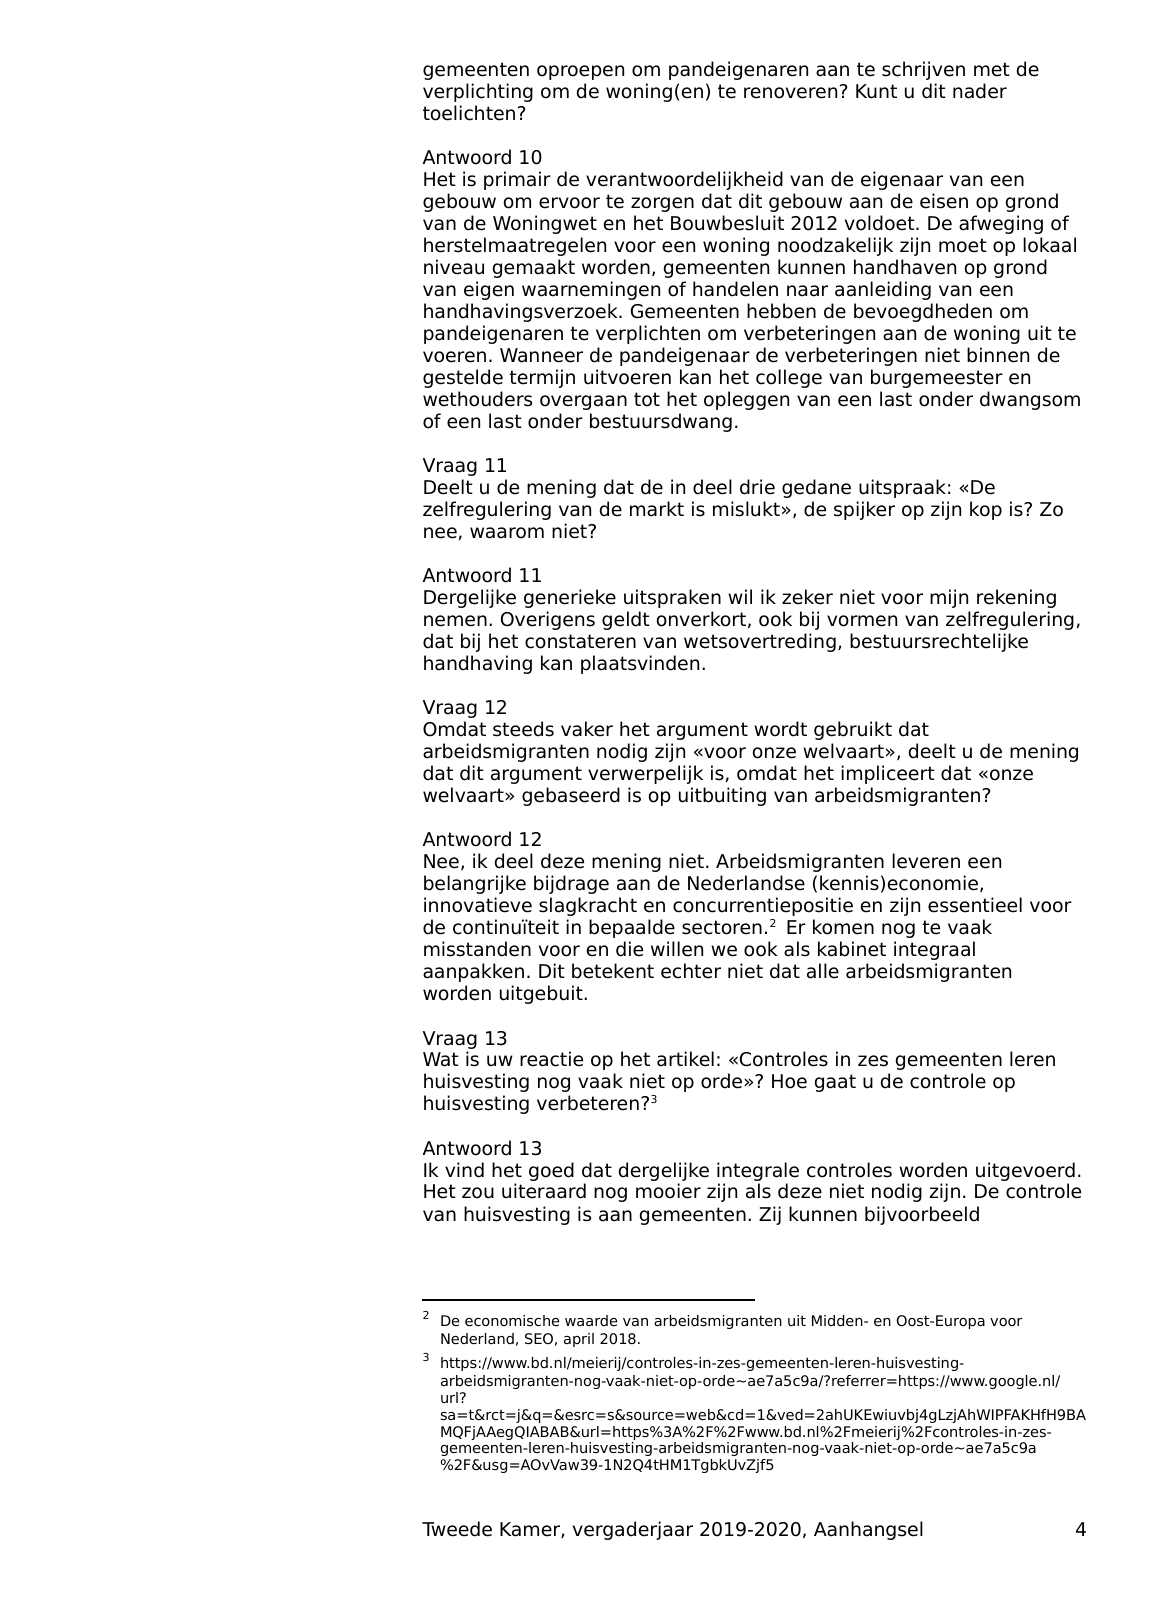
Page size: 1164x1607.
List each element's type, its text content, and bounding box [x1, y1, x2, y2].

text De economische waarde van arbeidsmigranten uit Midden- en Oost-Europa voor Nederland, SEO, april 2018. [422, 1309, 1087, 1348]
text Omdat steeds vaker het argument wordt gebruikt dat arbeidsmigranten nodig zijn «voor onze welvaart», deelt u de mening dat dit argument verwerpelijk is, omdat het impliceert dat «onze welvaart» gebaseerd is op uitbuiting van arbeidsmigranten? [422, 719, 1087, 807]
text Antwoord 13 [422, 1137, 1087, 1159]
text gemeenten oproepen om pandeigenaren aan te schrijven met de verplichting om de woning(en) te renoveren? Kunt u dit nader toelichten? [422, 59, 1087, 125]
text Wat is uw reactie op het artikel: «Controles in zes gemeenten leren huisvesting nog vaak niet op orde»? Hoe gaat u de controle op huisvesting verbeteren? [422, 1049, 1087, 1115]
text Vraag 13 [422, 1027, 1087, 1049]
text Antwoord 12 [422, 829, 1087, 851]
text Vraag 12 [422, 697, 1087, 719]
text https://www.bd.nl/meierij/controles-in-zes-gemeenten-leren-huisvesting-arbeidsmigranten-nog-vaak-niet-op-orde~ae7a5c9a/?referrer=https://www.google.nl/url?sa=t&rct=j&q=&esrc=s&source=web&cd=1&ved=2ahUKEwiuvbj4gLzjAhWIPFAKHfH9BAMQFjAAegQIABAB&url=https%3A%2F%2Fwww.bd.nl%2Fmeierij%2Fcontroles-in-zes-gemeenten-leren-huisvesting-arbeidsmigranten-nog-vaak-niet-op-orde~ae7a5c9a%2F&usg=AOvVaw39-1N2Q4tHM1TgbkUvZjf5 [422, 1351, 1087, 1474]
text Het is primair de verantwoordelijkheid van de eigenaar van een gebouw om ervoor te zorgen dat dit gebouw aan de eisen op grond van de Woningwet en het Bouwbesluit 2012 voldoet. De afweging of herstelmaatregelen voor een woning noodzakelijk zijn moet op lokaal niveau gemaakt worden, gemeenten kunnen handhaven op grond van eigen waarnemingen of handelen naar aanleiding van een handhavingsverzoek. Gemeenten hebben de bevoegdheden om pandeigenaren te verplichten om verbeteringen aan de woning uit te voeren. Wanneer de pandeigenaar de verbeteringen niet binnen de gestelde termijn uitvoeren kan het college van burgemeester en wethouders overgaan tot het opleggen van een last onder dwangsom of een last onder bestuursdwang. [422, 169, 1087, 433]
text Antwoord 11 [422, 565, 1087, 587]
text Dergelijke generieke uitspraken wil ik zeker niet voor mijn rekening nemen. Overigens geldt onverkort, ook bij vormen van zelfregulering, dat bij het constateren van wetsovertreding, bestuursrechtelijke handhaving kan plaatsvinden. [422, 587, 1087, 675]
text Ik vind het goed dat dergelijke integrale controles worden uitgevoerd. Het zou uiteraard nog mooier zijn als deze niet nodig zijn. De controle van huisvesting is aan gemeenten. Zij kunnen bijvoorbeeld [422, 1159, 1087, 1225]
text Deelt u de mening dat de in deel drie gedane uitspraak: «De zelfregulering van de markt is mislukt», de spijker op zijn kop is? Zo nee, waarom niet? [422, 477, 1087, 543]
text Nee, ik deel deze mening niet. Arbeidsmigranten leveren een belangrijke bijdrage aan de Nederlandse (kennis)economie, innovatieve slagkracht en concurrentiepositie en zijn essentieel voor de continuïteit in bepaalde sectoren. Er komen nog te vaak misstanden voor en die willen we ook als kabinet integraal aanpakken. Dit betekent echter niet dat alle arbeidsmigranten worden uitgebuit. [422, 851, 1087, 1005]
text Antwoord 10 [422, 147, 1087, 169]
text Vraag 11 [422, 455, 1087, 477]
